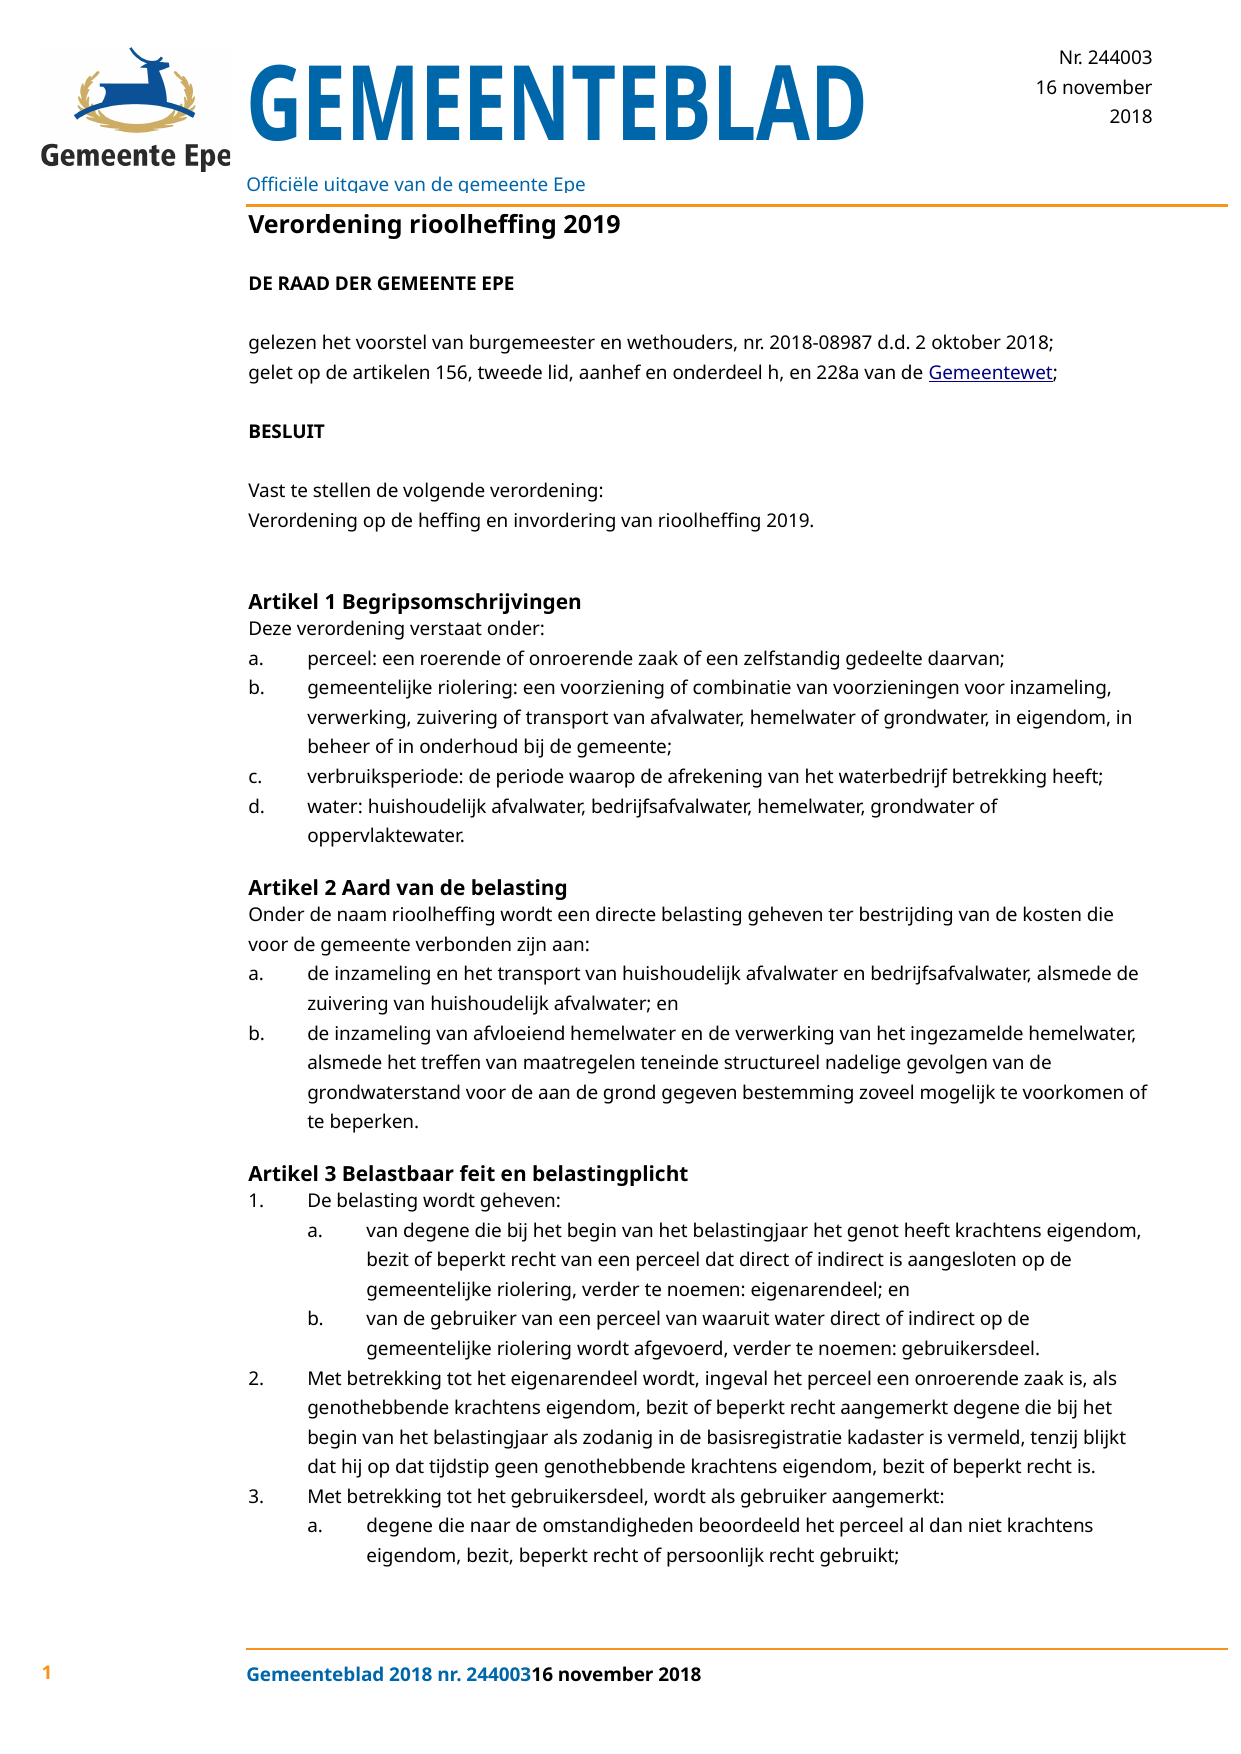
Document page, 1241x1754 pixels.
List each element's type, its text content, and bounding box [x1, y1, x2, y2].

list degene die naar de omstandigheden beoordeeld het perceel al dan niet krachtens eigendom, bezit, beperkt recht of persoonlijk recht gebruikt; [307, 1513, 1152, 1568]
text Artikel 1 Begripsomschrijvingen [248, 587, 1152, 615]
list verbruiksperiode: de periode waarop de afrekening van het waterbedrijf betrekking heeft; [248, 763, 1152, 789]
text Verordening op de heffing en invordering van rioolheffing 2019. [248, 507, 1152, 533]
list de inzameling en het transport van huishoudelijk afvalwater en bedrijfsafvalwater, alsmede de zuivering van huishoudelijk afvalwater; en [248, 961, 1152, 1016]
list de inzameling van afvloeiend hemelwater en de verwerking van het ingezamelde hemelwater, alsmede het treffen van maatregelen teneinde structureel nadelige gevolgen van de grondwaterstand voor de aan de grond gegeven bestemming zoveel mogelijk te voorkomen of te beperken. [248, 1020, 1152, 1134]
text gelet op de artikelen 156, tweede lid, aanhef en onderdeel h, en 228a van de Gemeentewet; [248, 359, 1152, 385]
text Onder de naam rioolheffing wordt een directe belasting geheven ter bestrijding van de kosten die voor de gemeente verbonden zijn aan: [248, 901, 1152, 957]
list De belasting wordt geheven: [248, 1187, 1152, 1213]
list water: huishoudelijk afvalwater, bedrijfsafvalwater, hemelwater, grondwater of oppervlaktewater. [248, 793, 1152, 848]
text Verordening rioolheffing 2019 [248, 207, 1152, 241]
list perceel: een roerende of onroerende zaak of een zelfstandig gedeelte daarvan; [248, 645, 1152, 671]
list van degene die bij het begin van het belastingjaar het genot heeft krachtens eigendom, bezit of beperkt recht van een perceel dat direct of indirect is aangesloten op de gemeentelijke riolering, verder te noemen: eigenarendeel; en [307, 1217, 1152, 1302]
text gelezen het voorstel van burgemeester en wethouders, nr. 2018-08987 d.d. 2 oktober 2018; [248, 329, 1152, 355]
text Deze verordening verstaat onder: [248, 615, 1152, 641]
list Met betrekking tot het eigenarendeel wordt, ingeval het perceel een onroerende zaak is, als genothebbende krachtens eigendom, bezit of beperkt recht aangemerkt degene die bij het begin van het belastingjaar als zodanig in de basisregistratie kadaster is vermeld, tenzij blijkt dat hij op dat tijdstip geen genothebbende krachtens eigendom, bezit of beperkt recht is. [248, 1365, 1152, 1479]
text Vast te stellen de volgende verordening: [248, 477, 1152, 503]
text BESLUIT [248, 418, 1152, 444]
picture [41, 47, 231, 172]
text Artikel 3 Belastbaar feit en belastingplicht [248, 1159, 1152, 1187]
text Artikel 2 Aard van de belasting [248, 873, 1152, 901]
list gemeentelijke riolering: een voorziening of combinatie van voorzieningen voor inzameling, verwerking, zuivering of transport van afvalwater, hemelwater of grondwater, in eigendom, in beheer of in onderhoud bij de gemeente; [248, 674, 1152, 759]
list Met betrekking tot het gebruikersdeel, wordt als gebruiker aangemerkt: [248, 1483, 1152, 1509]
text DE RAAD DER GEMEENTE EPE [248, 270, 1152, 296]
list van de gebruiker van een perceel van waaruit water direct of indirect op de gemeentelijke riolering wordt afgevoerd, verder te noemen: gebruikersdeel. [307, 1306, 1152, 1361]
